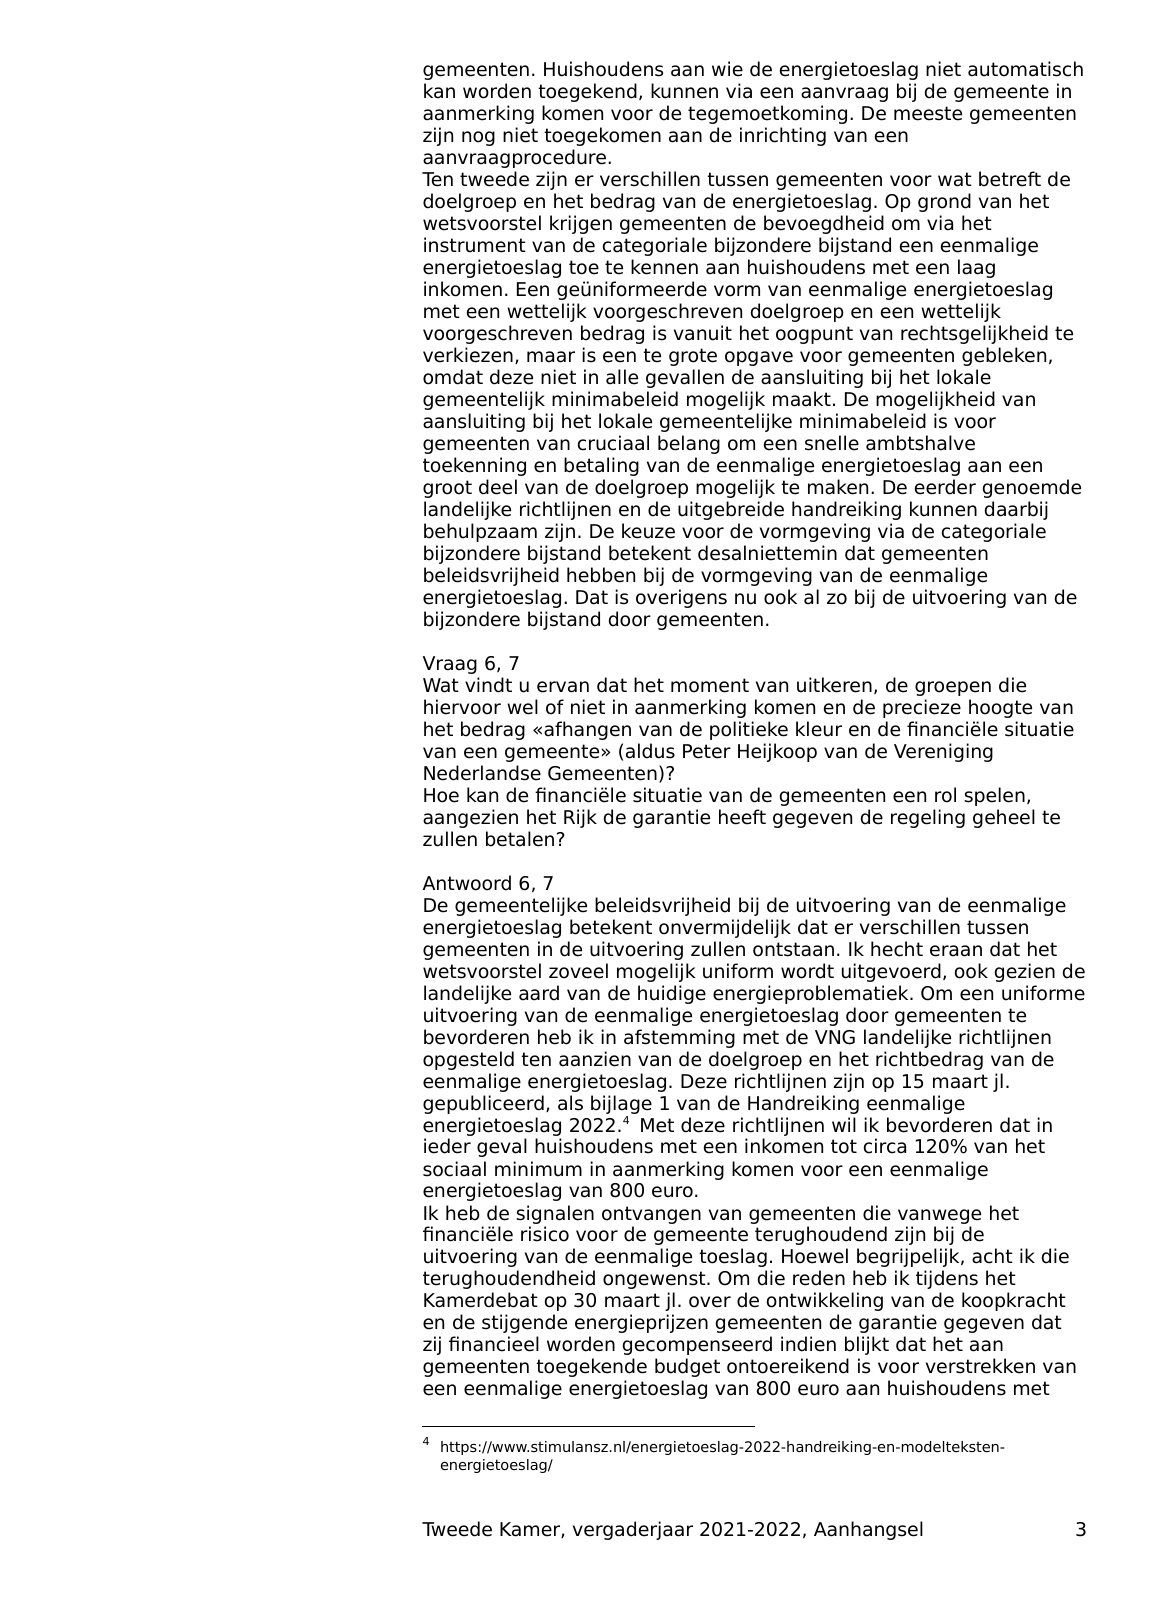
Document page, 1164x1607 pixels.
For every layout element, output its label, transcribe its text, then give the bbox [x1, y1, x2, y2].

text Ten tweede zijn er verschillen tussen gemeenten voor wat betreft de doelgroep en het bedrag van de energietoeslag. Op grond van het wetsvoorstel krijgen gemeenten de bevoegdheid om via het instrument van de categoriale bijzondere bijstand een eenmalige energietoeslag toe te kennen aan huishoudens met een laag inkomen. Een geüniformeerde vorm van eenmalige energietoeslag met een wettelijk voorgeschreven doelgroep en een wettelijk voorgeschreven bedrag is vanuit het oogpunt van rechtsgelijkheid te verkiezen, maar is een te grote opgave voor gemeenten gebleken, omdat deze niet in alle gevallen de aansluiting bij het lokale gemeentelijk minimabeleid mogelijk maakt. De mogelijkheid van aansluiting bij het lokale gemeentelijke minimabeleid is voor gemeenten van cruciaal belang om een snelle ambtshalve toekenning en betaling van de eenmalige energietoeslag aan een groot deel van de doelgroep mogelijk te maken. De eerder genoemde landelijke richtlijnen en de uitgebreide handreiking kunnen daarbij behulpzaam zijn. De keuze voor de vormgeving via de categoriale bijzondere bijstand betekent desalniettemin dat gemeenten beleidsvrijheid hebben bij de vormgeving van de eenmalige energietoeslag. Dat is overigens nu ook al zo bij de uitvoering van de bijzondere bijstand door gemeenten. [422, 169, 1087, 631]
text Vraag 6, 7 [422, 653, 1087, 675]
text Hoe kan de financiële situatie van de gemeenten een rol spelen, aangezien het Rijk de garantie heeft gegeven de regeling geheel te zullen betalen? [422, 784, 1087, 851]
text Ik heb de signalen ontvangen van gemeenten die vanwege het financiële risico voor de gemeente terughoudend zijn bij de uitvoering van de eenmalige toeslag. Hoewel begrijpelijk, acht ik die terughoudendheid ongewenst. Om die reden heb ik tijdens het Kamerdebat op 30 maart jl. over de ontwikkeling van de koopkracht en de stijgende energieprijzen gemeenten de garantie gegeven dat zij financieel worden gecompenseerd indien blijkt dat het aan gemeenten toegekende budget ontoereikend is voor verstrekken van een eenmalige energietoeslag van 800 euro aan huishoudens met [422, 1202, 1087, 1400]
text Wat vindt u ervan dat het moment van uitkeren, de groepen die hiervoor wel of niet in aanmerking komen en de precieze hoogte van het bedrag «afhangen van de politieke kleur en de financiële situatie van een gemeente» (aldus Peter Heijkoop van de Vereniging Nederlandse Gemeenten)? [422, 675, 1087, 784]
text gemeenten. Huishoudens aan wie de energietoeslag niet automatisch kan worden toegekend, kunnen via een aanvraag bij de gemeente in aanmerking komen voor de tegemoetkoming. De meeste gemeenten zijn nog niet toegekomen aan de inrichting van een aanvraagprocedure. [422, 59, 1087, 169]
text https://www.stimulansz.nl/energietoeslag-2022-handreiking-en-modelteksten-energietoeslag/ [422, 1435, 1087, 1474]
text Antwoord 6, 7 [422, 873, 1087, 895]
text De gemeentelijke beleidsvrijheid bij de uitvoering van de eenmalige energietoeslag betekent onvermijdelijk dat er verschillen tussen gemeenten in de uitvoering zullen ontstaan. Ik hecht eraan dat het wetsvoorstel zoveel mogelijk uniform wordt uitgevoerd, ook gezien de landelijke aard van de huidige energieproblematiek. Om een uniforme uitvoering van de eenmalige energietoeslag door gemeenten te bevorderen heb ik in afstemming met de VNG landelijke richtlijnen opgesteld ten aanzien van de doelgroep en het richtbedrag van de eenmalige energietoeslag. Deze richtlijnen zijn op 15 maart jl. gepubliceerd, als bijlage 1 van de Handreiking eenmalige energietoeslag 2022. Met deze richtlijnen wil ik bevorderen dat in ieder geval huishoudens met een inkomen tot circa 120% van het sociaal minimum in aanmerking komen voor een eenmalige energietoeslag van 800 euro. [422, 895, 1087, 1202]
